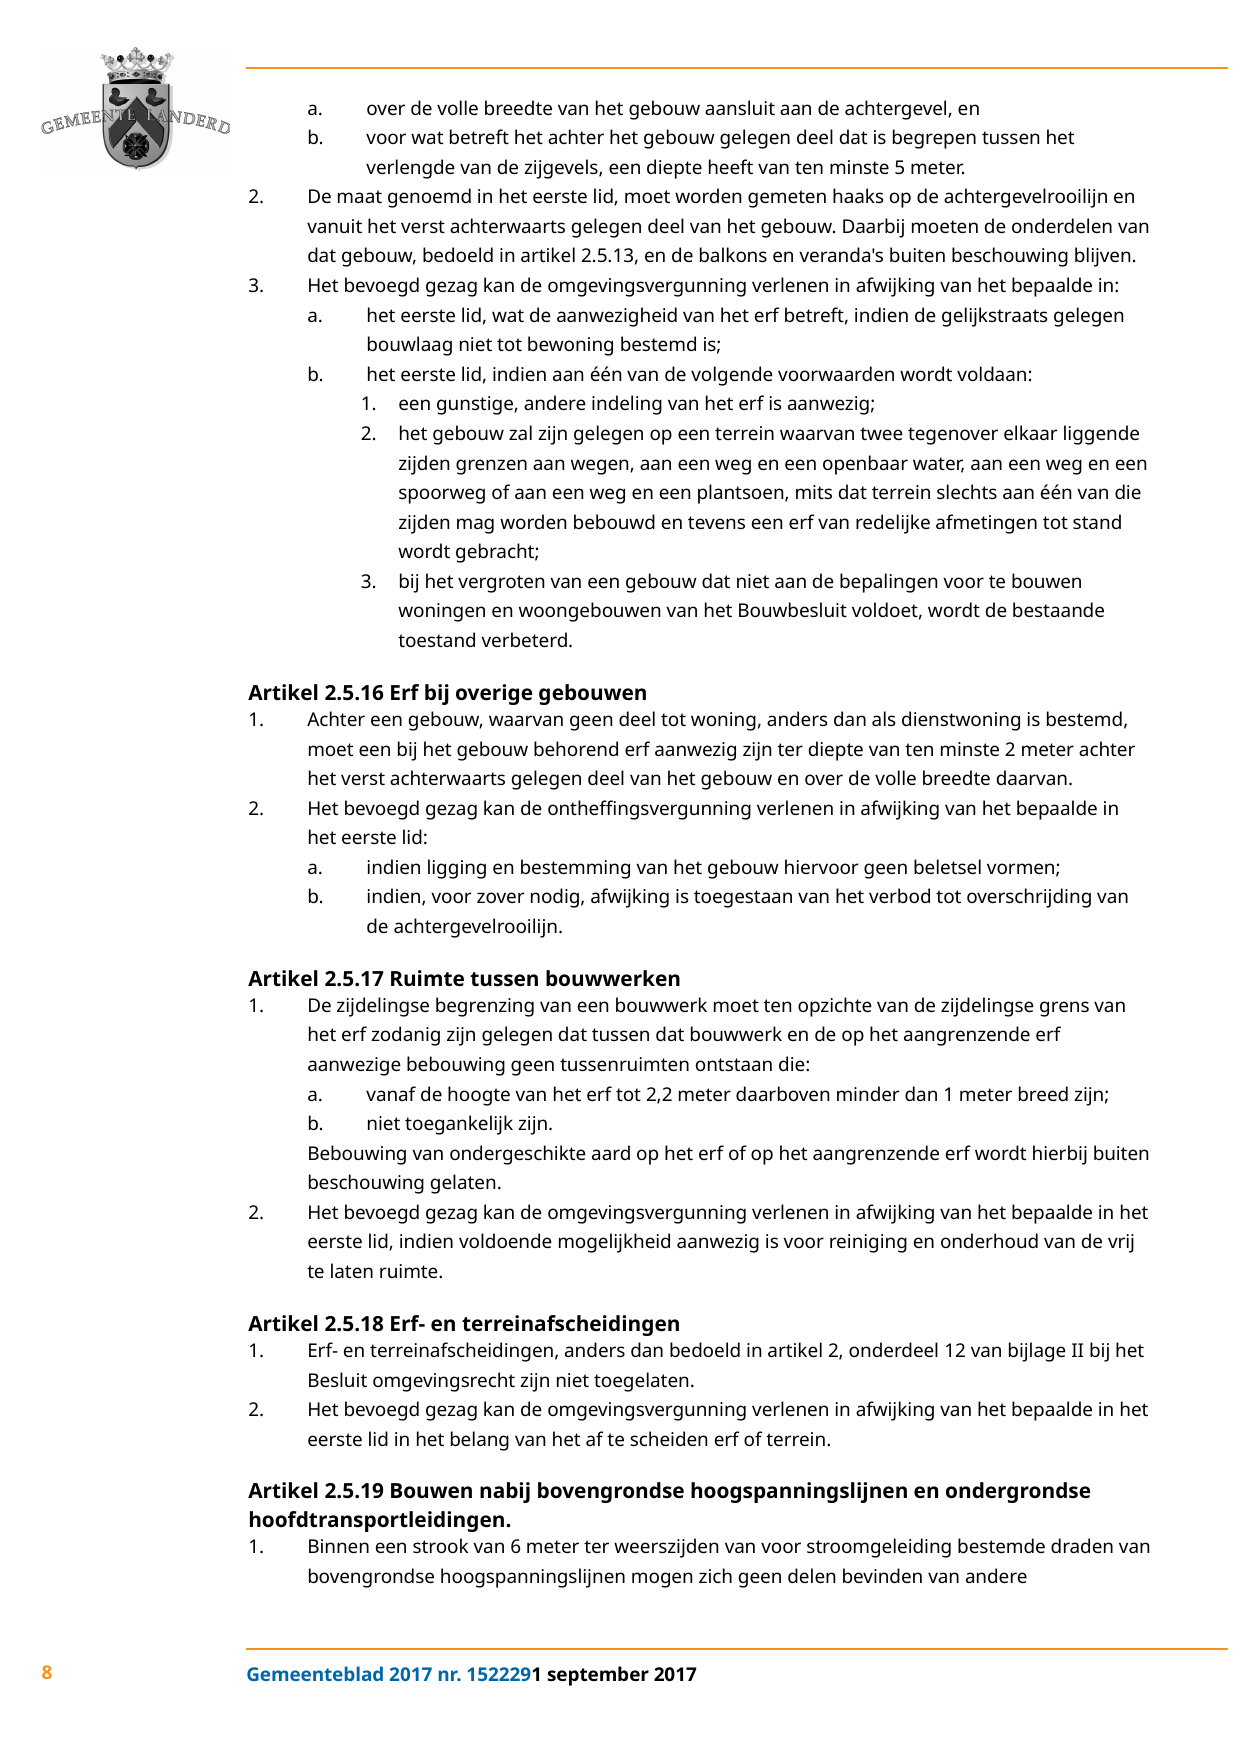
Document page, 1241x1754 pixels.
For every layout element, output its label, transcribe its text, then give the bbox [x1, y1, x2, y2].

list Het bevoegd gezag kan de ontheffingsvergunning verlenen in afwijking van het bepaalde in het eerste lid: [248, 795, 1152, 850]
text Artikel 2.5.18 Erf- en terreinafscheidingen [248, 1309, 1152, 1337]
list het gebouw zal zijn gelegen op een terrein waarvan twee tegenover elkaar liggende zijden grenzen aan wegen, aan een weg en een openbaar water, aan een weg en een spoorweg of aan een weg en een plantsoen, mits dat terrein slechts aan één van die zijden mag worden bebouwd en tevens een erf van redelijke afmetingen tot stand wordt gebracht; [361, 420, 1152, 564]
list indien ligging en bestemming van het gebouw hiervoor geen beletsel vormen; [307, 854, 1152, 880]
list Achter een gebouw, waarvan geen deel tot woning, anders dan als dienstwoning is bestemd, moet een bij het gebouw behorend erf aanwezig zijn ter diepte van ten minste 2 meter achter het verst achterwaarts gelegen deel van het gebouw en over de volle breedte daarvan. [248, 706, 1152, 791]
list vanaf de hoogte van het erf tot 2,2 meter daarboven minder dan 1 meter breed zijn; [307, 1081, 1152, 1107]
list Het bevoegd gezag kan de omgevingsvergunning verlenen in afwijking van het bepaalde in: [248, 272, 1152, 298]
text Artikel 2.5.19 Bouwen nabij bovengrondse hoogspanningslijnen en ondergrondse hoofdtransportleidingen. [248, 1476, 1152, 1533]
list Bebouwing van ondergeschikte aard op het erf of op het aangrenzende erf wordt hierbij buiten beschouwing gelaten. [248, 1140, 1152, 1195]
list De maat genoemd in het eerste lid, moet worden gemeten haaks op de achtergevelrooilijn en vanuit het verst achterwaarts gelegen deel van het gebouw. Daarbij moeten de onderdelen van dat gebouw, bedoeld in artikel 2.5.13, en de balkons en veranda's buiten beschouwing blijven. [248, 183, 1152, 268]
picture [41, 47, 231, 172]
text Artikel 2.5.17 Ruimte tussen bouwwerken [248, 964, 1152, 992]
list het eerste lid, indien aan één van de volgende voorwaarden wordt voldaan: [307, 361, 1152, 387]
list een gunstige, andere indeling van het erf is aanwezig; [361, 391, 1152, 416]
list Erf- en terreinafscheidingen, anders dan bedoeld in artikel 2, onderdeel 12 van bijlage II bij het Besluit omgevingsrecht zijn niet toegelaten. [248, 1337, 1152, 1392]
list Het bevoegd gezag kan de omgevingsvergunning verlenen in afwijking van het bepaalde in het eerste lid, indien voldoende mogelijkheid aanwezig is voor reiniging en onderhoud van de vrij te laten ruimte. [248, 1199, 1152, 1284]
text Artikel 2.5.16 Erf bij overige gebouwen [248, 678, 1152, 706]
list voor wat betreft het achter het gebouw gelegen deel dat is begrepen tussen het verlengde van de zijgevels, een diepte heeft van ten minste 5 meter. [307, 124, 1152, 180]
list De zijdelingse begrenzing van een bouwwerk moet ten opzichte van de zijdelingse grens van het erf zodanig zijn gelegen dat tussen dat bouwwerk en de op het aangrenzende erf aanwezige bebouwing geen tussenruimten ontstaan die: [248, 992, 1152, 1077]
list indien, voor zover nodig, afwijking is toegestaan van het verbod tot overschrijding van de achtergevelrooilijn. [307, 884, 1152, 939]
list Binnen een strook van 6 meter ter weerszijden van voor stroomgeleiding bestemde draden van bovengrondse hoogspanningslijnen mogen zich geen delen bevinden van andere [248, 1533, 1152, 1588]
list bij het vergroten van een gebouw dat niet aan de bepalingen voor te bouwen woningen en woongebouwen van het Bouwbesluit voldoet, wordt de bestaande toestand verbeterd. [361, 568, 1152, 653]
list niet toegankelijk zijn. [307, 1110, 1152, 1136]
list Het bevoegd gezag kan de omgevingsvergunning verlenen in afwijking van het bepaalde in het eerste lid in het belang van het af te scheiden erf of terrein. [248, 1396, 1152, 1452]
list het eerste lid, wat de aanwezigheid van het erf betreft, indien de gelijkstraats gelegen bouwlaag niet tot bewoning bestemd is; [307, 302, 1152, 357]
list over de volle breedte van het gebouw aansluit aan de achtergevel, en [307, 95, 1152, 121]
